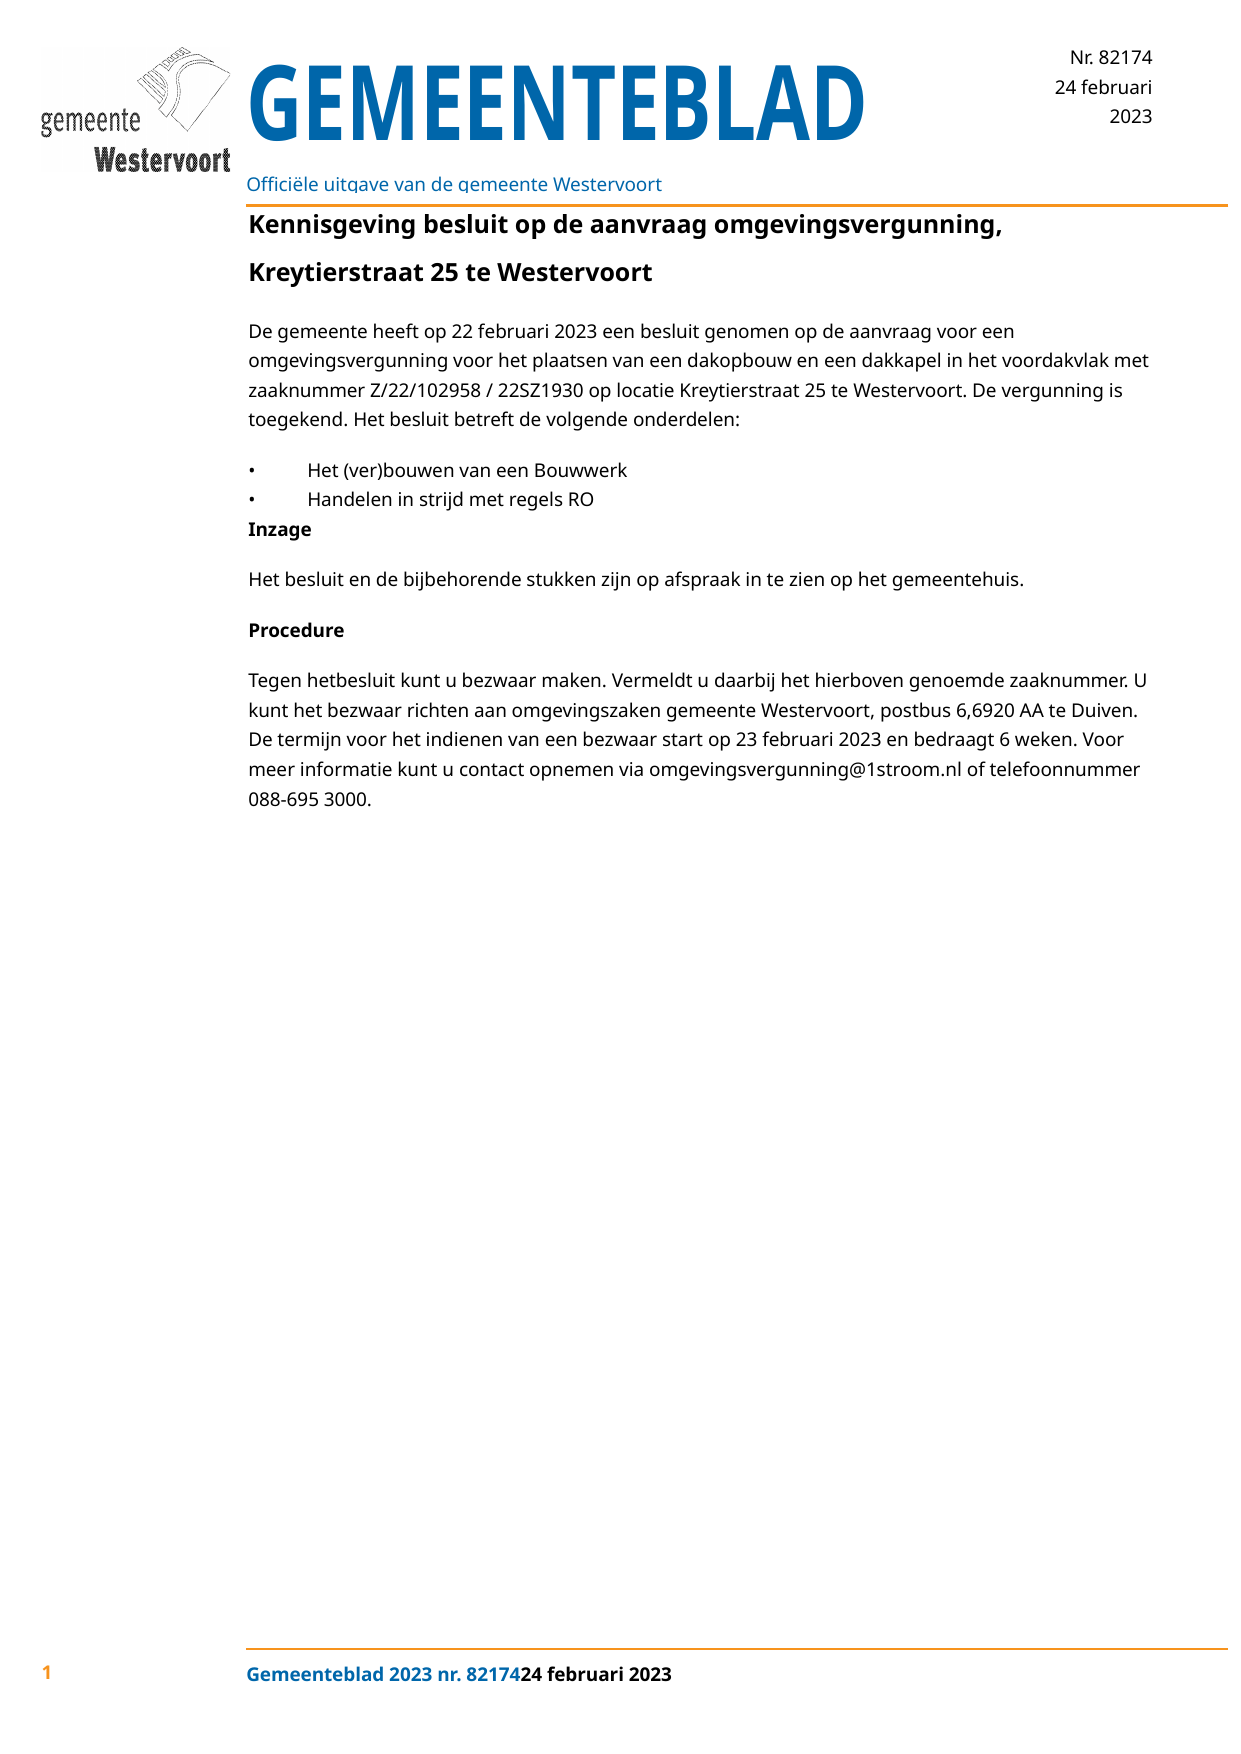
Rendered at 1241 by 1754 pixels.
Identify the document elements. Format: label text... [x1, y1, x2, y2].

text Tegen hetbesluit kunt u bezwaar maken. Vermeldt u daarbij het hierboven genoemde zaaknummer. U kunt het bezwaar richten aan omgevingszaken gemeente Westervoort, postbus 6,6920 AA te Duiven. De termijn voor het indienen van een bezwaar start op 23 februari 2023 en bedraagt 6 weken. Voor meer informatie kunt u contact opnemen via omgevingsvergunning@1stroom.nl of telefoonnummer 088-695 3000. [248, 667, 1152, 812]
picture [41, 47, 231, 172]
text De gemeente heeft op 22 februari 2023 een besluit genomen op de aanvraag voor een omgevingsvergunning voor het plaatsen van een dakopbouw en een dakkapel in het voordakvlak met zaaknummer Z/22/102958 / 22SZ1930 op locatie Kreytierstraat 25 te Westervoort. De vergunning is toegekend. Het besluit betreft de volgende onderdelen: [248, 318, 1152, 432]
list Het (ver)bouwen van een Bouwwerk [248, 457, 1152, 483]
text Inzage [248, 516, 1152, 542]
text Het besluit en de bijbehorende stukken zijn op afspraak in te zien op het gemeentehuis. [248, 567, 1152, 592]
text Procedure [248, 617, 1152, 643]
text Kennisgeving besluit op de aanvraag omgevingsvergunning, Kreytierstraat 25 te Westervoort [248, 207, 1152, 288]
list Handelen in strijd met regels RO [248, 487, 1152, 512]
